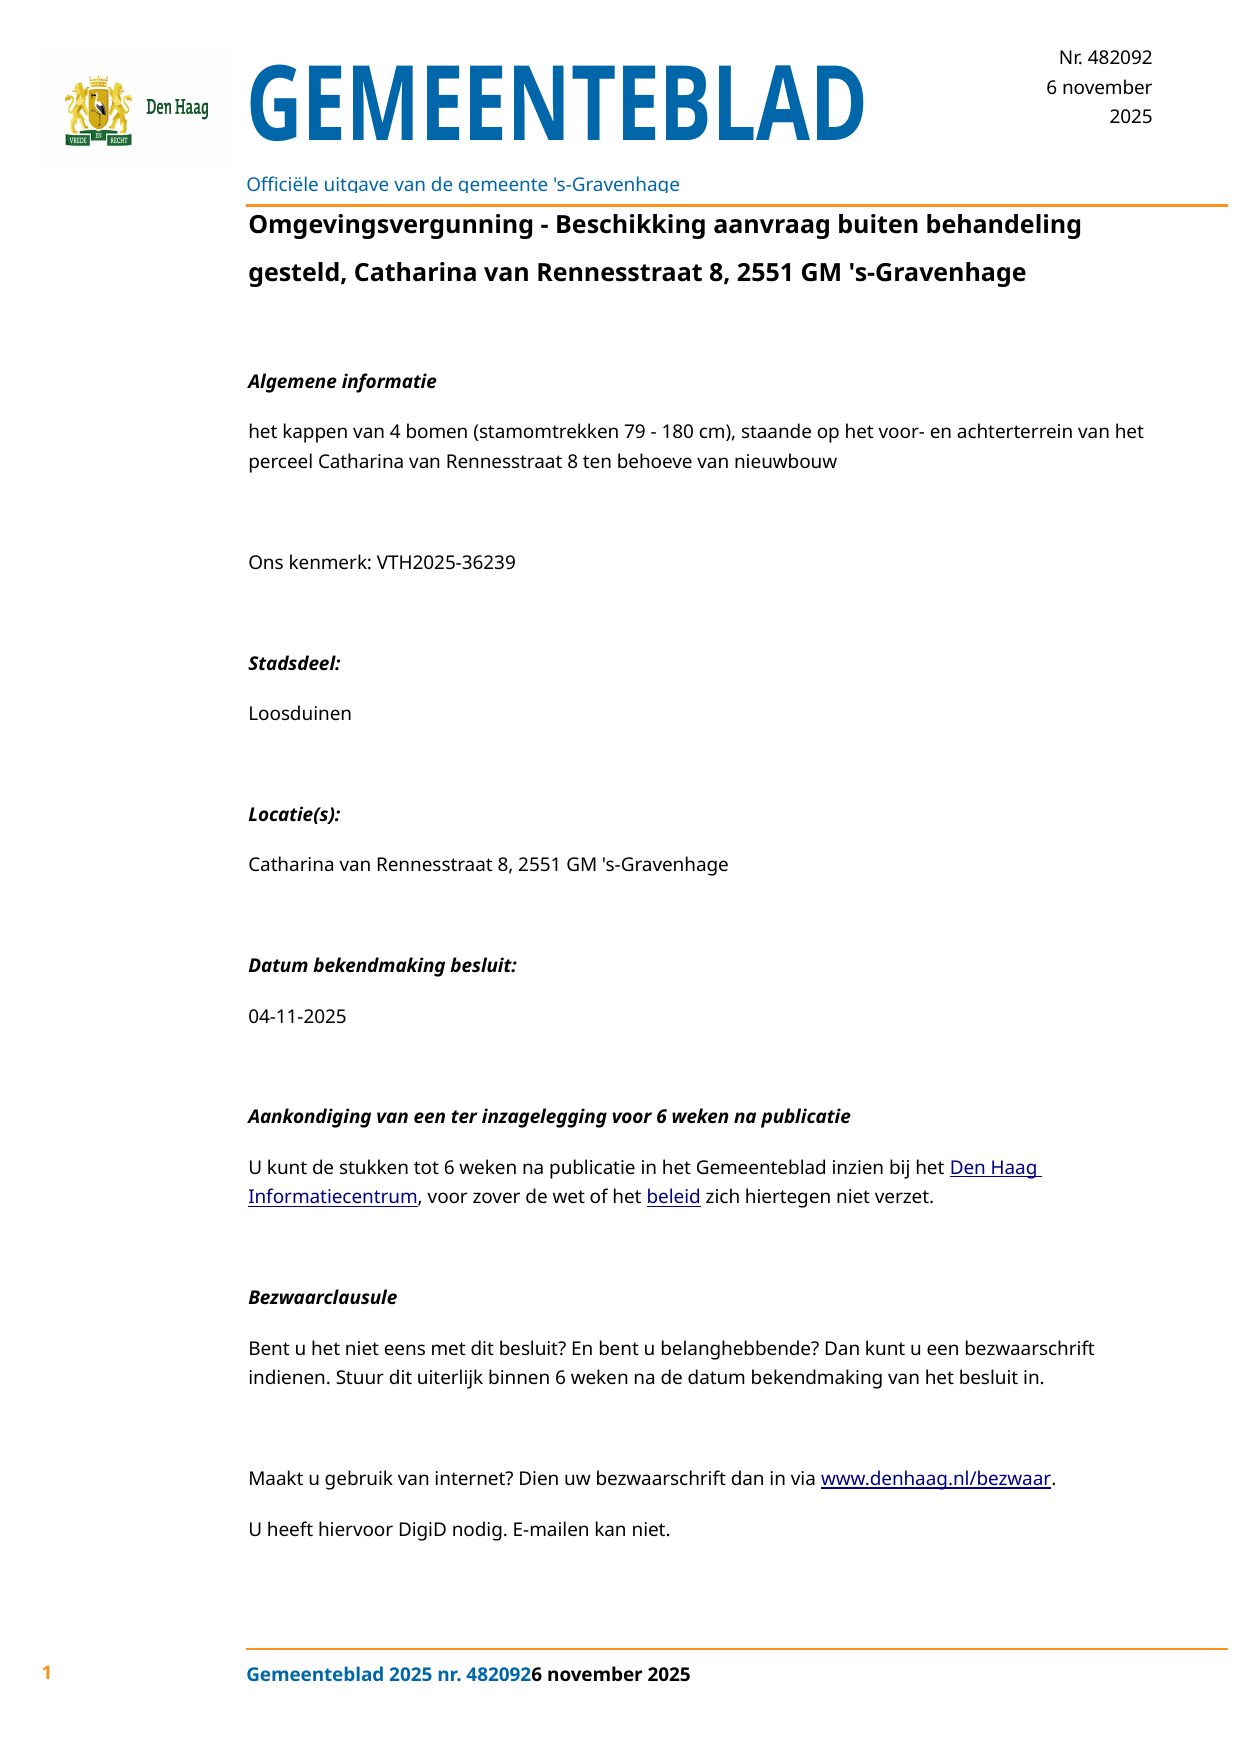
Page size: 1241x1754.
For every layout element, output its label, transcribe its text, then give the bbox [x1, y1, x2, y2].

text Loosduinen [248, 700, 1152, 726]
text Catharina van Rennesstraat 8, 2551 GM 's-Gravenhage [248, 852, 1152, 877]
text Aankondiging van een ter inzagelegging voor 6 weken na publicatie [248, 1104, 1152, 1129]
text het kappen van 4 bomen (stamomtrekken 79 - 180 cm), staande op het voor- en achterterrein van het perceel Catharina van Rennesstraat 8 ten behoeve van nieuwbouw [248, 419, 1152, 474]
text Algemene informatie [248, 368, 1152, 394]
text U heeft hiervoor DigiD nodig. E-mailen kan niet. [248, 1516, 1152, 1542]
text 04-11-2025 [248, 1003, 1152, 1029]
text Maakt u gebruik van internet? Dien uw bezwaarschrift dan in via www.denhaag.nl/bezwaar. [248, 1465, 1152, 1491]
text Ons kenmerk: VTH2025-36239 [248, 549, 1152, 575]
text Locatie(s): [248, 801, 1152, 827]
picture [41, 47, 231, 172]
text Datum bekendmaking besluit: [248, 952, 1152, 978]
text Bent u het niet eens met dit besluit? En bent u belanghebbende? Dan kunt u een bezwaarschrift indienen. Stuur dit uiterlijk binnen 6 weken na de datum bekendmaking van het besluit in. [248, 1335, 1152, 1390]
text U kunt de stukken tot 6 weken na publicatie in het Gemeenteblad inzien bij het Den Haag Informatiecentrum, voor zover de wet of het beleid zich hiertegen niet verzet. [248, 1154, 1152, 1209]
text Omgevingsvergunning - Beschikking aanvraag buiten behandeling gesteld, Catharina van Rennesstraat 8, 2551 GM 's-Gravenhage [248, 207, 1152, 288]
text Stadsdeel: [248, 650, 1152, 676]
text Bezwaarclausule [248, 1284, 1152, 1310]
